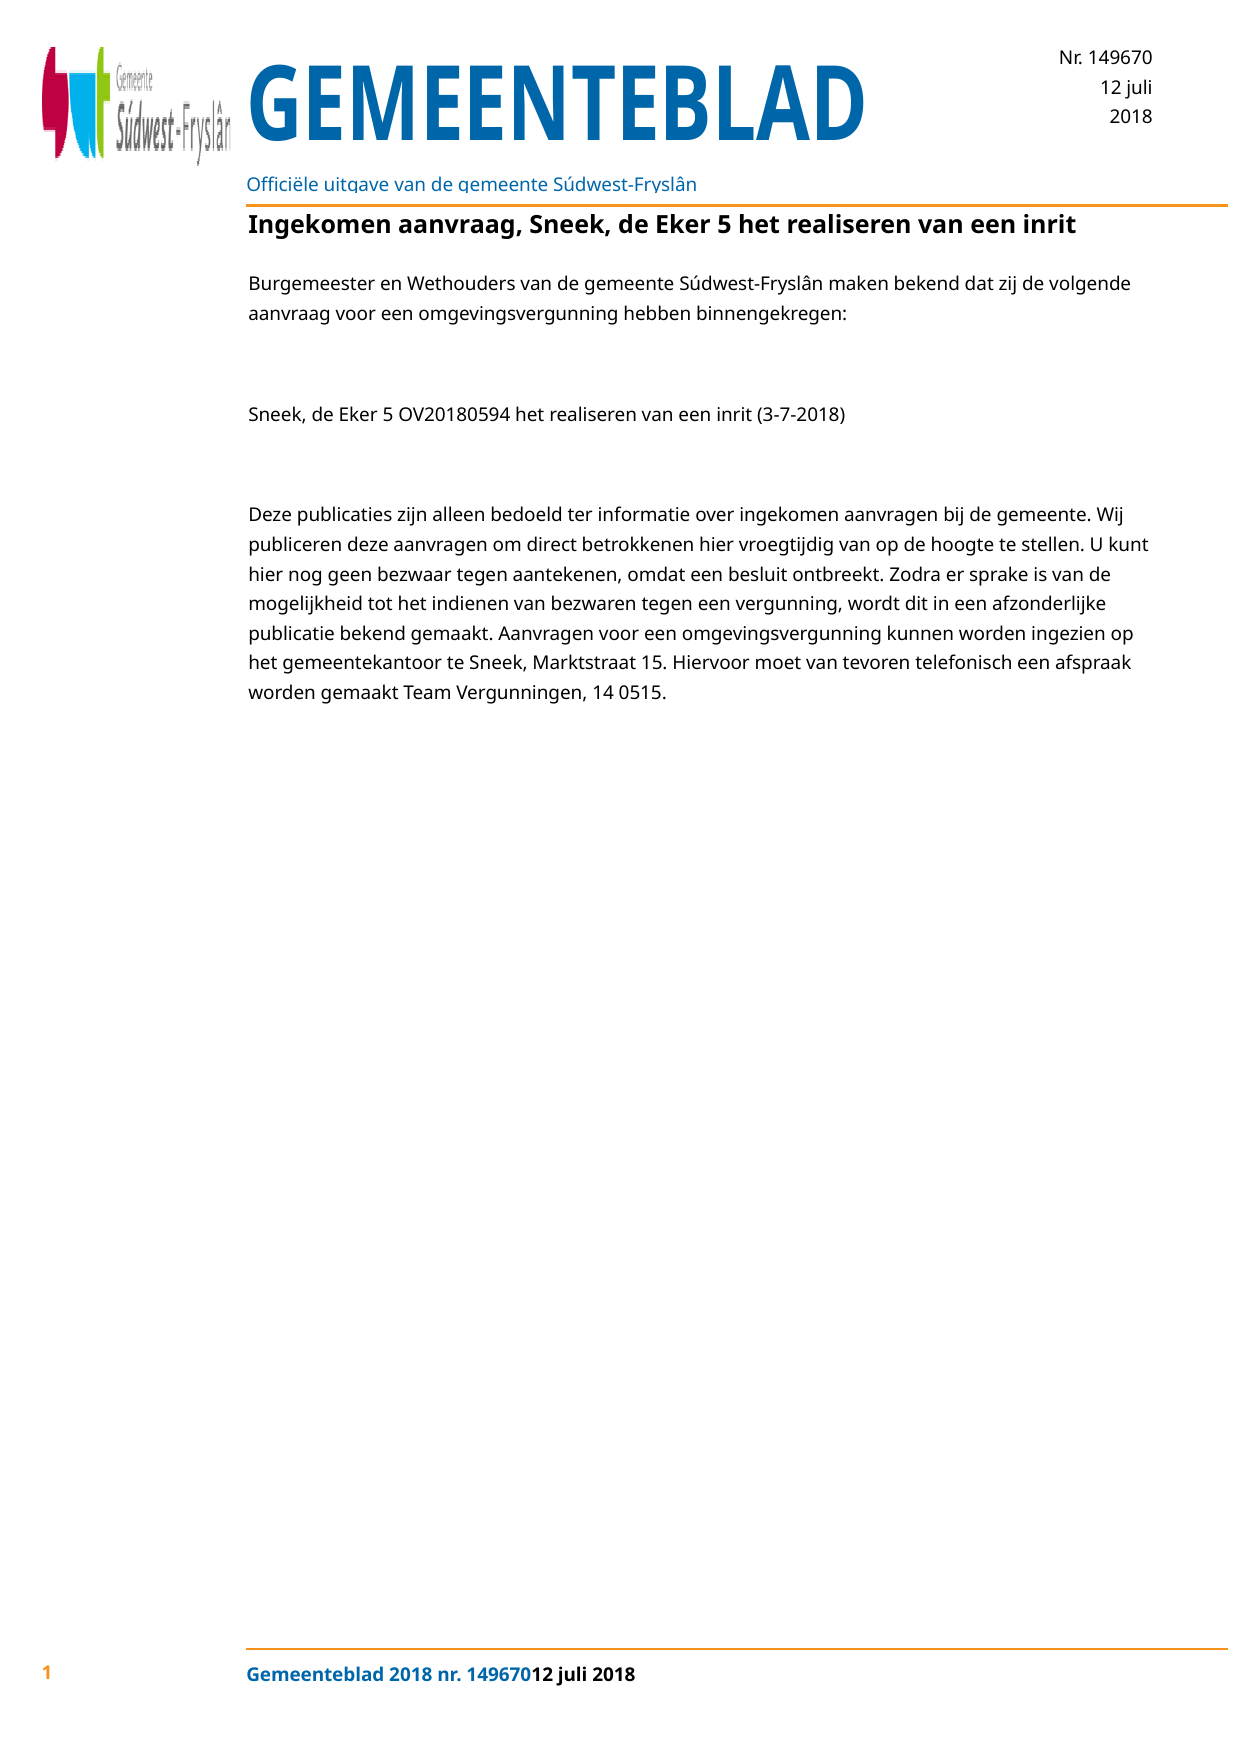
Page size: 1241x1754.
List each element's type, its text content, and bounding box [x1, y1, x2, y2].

text Ingekomen aanvraag, Sneek, de Eker 5 het realiseren van een inrit [248, 207, 1152, 241]
picture [41, 47, 231, 172]
text Burgemeester en Wethouders van de gemeente Súdwest-Fryslân maken bekend dat zij de volgende aanvraag voor een omgevingsvergunning hebben binnengekregen: [248, 270, 1152, 326]
text Deze publicaties zijn alleen bedoeld ter informatie over ingekomen aanvragen bij de gemeente. Wij publiceren deze aanvragen om direct betrokkenen hier vroegtijdig van op de hoogte te stellen. U kunt hier nog geen bezwaar tegen aantekenen, omdat een besluit ontbreekt. Zodra er sprake is van de mogelijkheid tot het indienen van bezwaren tegen een vergunning, wordt dit in een afzonderlijke publicatie bekend gemaakt. Aanvragen voor een omgevingsvergunning kunnen worden ingezien op het gemeentekantoor te Sneek, Marktstraat 15. Hiervoor moet van tevoren telefonisch een afspraak worden gemaakt Team Vergunningen, 14 0515. [248, 502, 1152, 705]
text Sneek, de Eker 5 OV20180594 het realiseren van een inrit (3-7-2018) [248, 401, 1152, 426]
